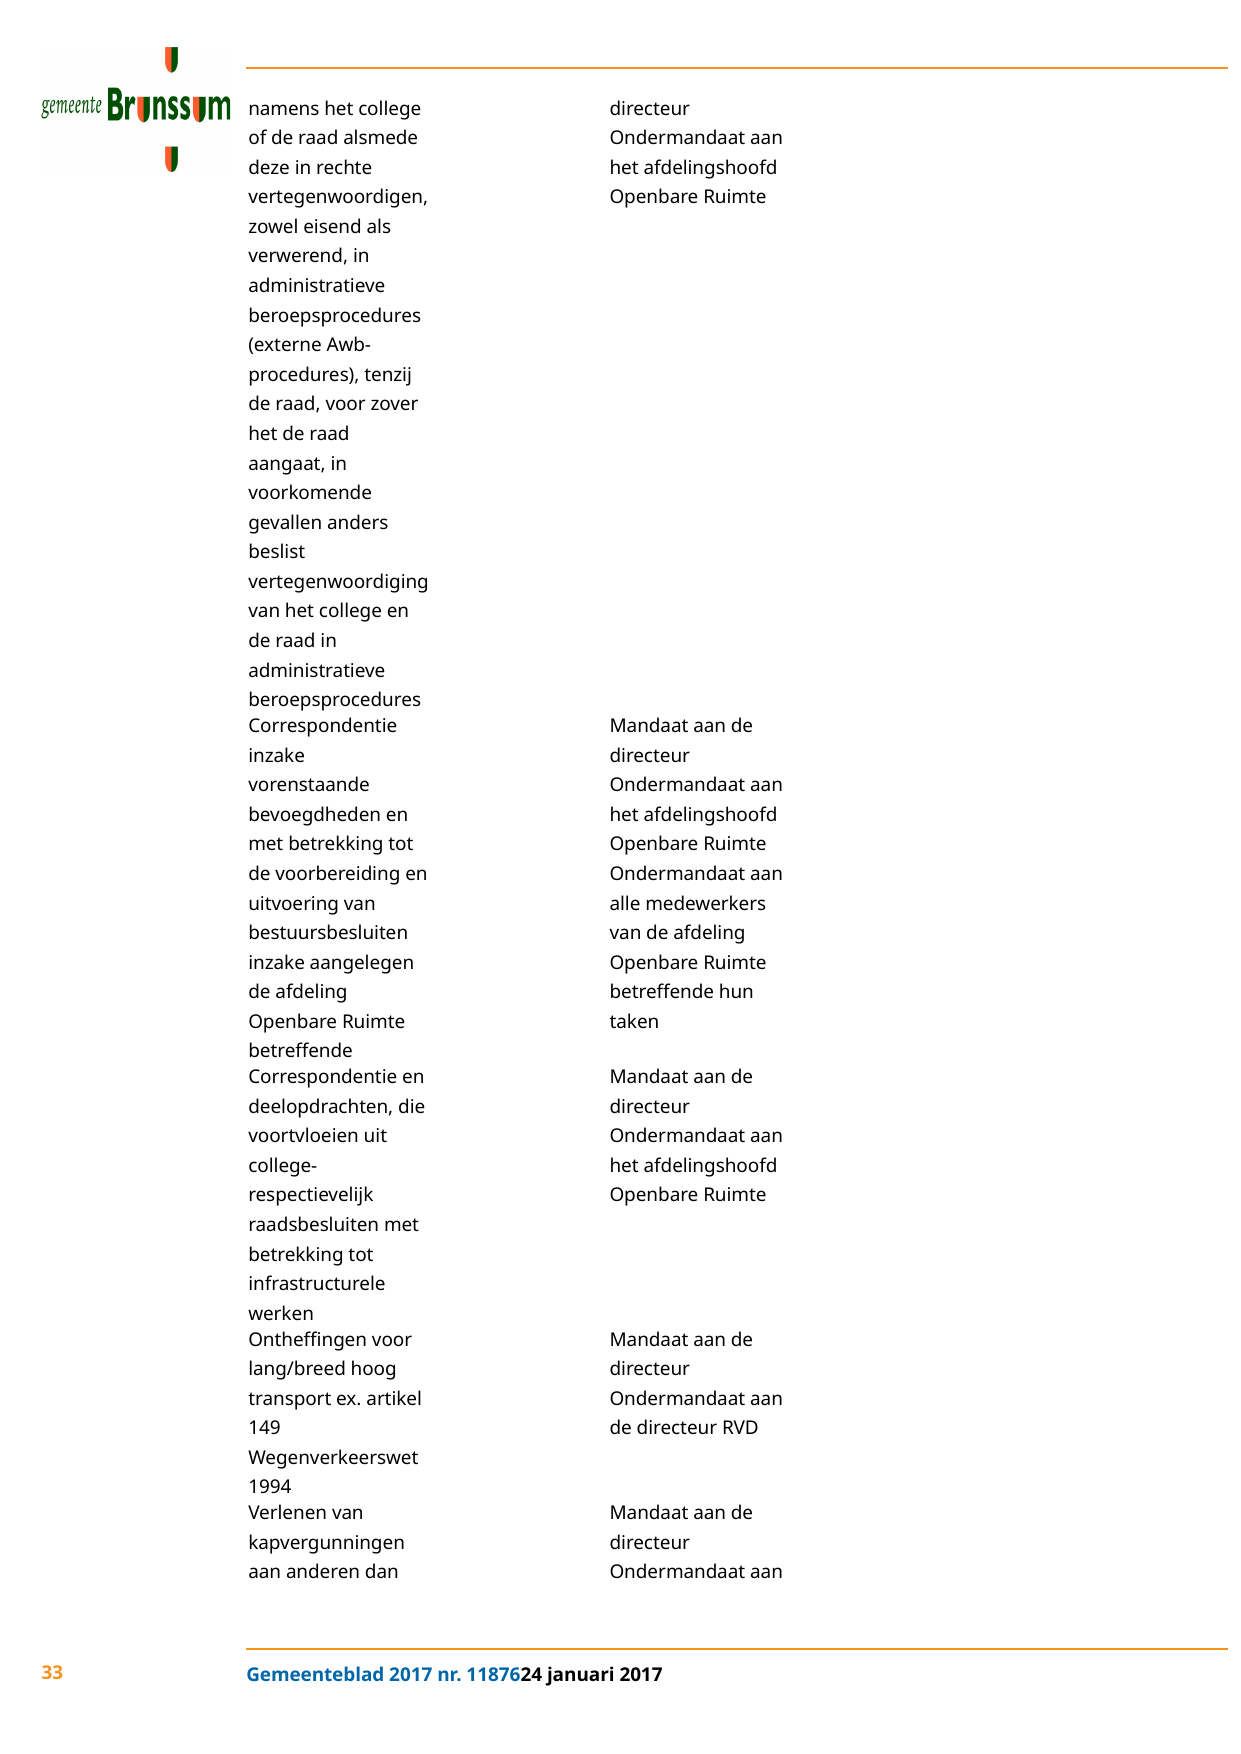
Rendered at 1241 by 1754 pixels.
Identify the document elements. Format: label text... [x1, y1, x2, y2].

table_cell Mandaat aan de directeur Ondermandaat aan het afdelingshoofd Openbare Ruimte [609, 1063, 790, 1326]
table_cell [429, 1326, 609, 1499]
table_cell [429, 712, 609, 1063]
picture [41, 47, 231, 172]
table_cell namens het college of de raad alsmede deze in rechte vertegenwoordigen, zowel eisend als verwerend, in administratieve beroepsprocedures (externe Awb-procedures), tenzij de raad, voor zover het de raad aangaat, in voorkomende gevallen anders beslist vertegenwoordiging van het college en de raad in administratieve beroepsprocedures [248, 95, 429, 712]
table_cell [429, 1499, 609, 1584]
table_cell Correspondentie inzake vorenstaande bevoegdheden en met betrekking tot de voorbereiding en uitvoering van bestuursbesluiten inzake aangelegen de afdeling Openbare Ruimte betreffende [248, 712, 429, 1063]
table_cell [429, 95, 609, 712]
table_cell [790, 712, 971, 1063]
table_cell [429, 1063, 609, 1326]
table_cell Correspondentie en deelopdrachten, die voortvloeien uit college- respectievelijk raadsbesluiten met betrekking tot infrastructurele werken [248, 1063, 429, 1326]
table_cell [790, 1063, 971, 1326]
table_cell Mandaat aan de directeur Ondermandaat aan [609, 1499, 790, 1584]
table_cell [790, 1326, 971, 1499]
table_cell Mandaat aan de directeur Ondermandaat aan het afdelingshoofd Openbare Ruimte Ondermandaat aan alle medewerkers van de afdeling Openbare Ruimte betreffende hun taken [609, 712, 790, 1063]
table_cell Mandaat aan de directeur Ondermandaat aan de directeur RVD [609, 1326, 790, 1499]
table_cell [790, 1499, 971, 1584]
table_cell [790, 95, 971, 712]
table_cell directeur Ondermandaat aan het afdelingshoofd Openbare Ruimte [609, 95, 790, 712]
table_cell Ontheffingen voor lang/breed hoog transport ex. artikel 149 Wegenverkeerswet 1994 [248, 1326, 429, 1499]
table_cell Verlenen van kapvergunningen aan anderen dan [248, 1499, 429, 1584]
